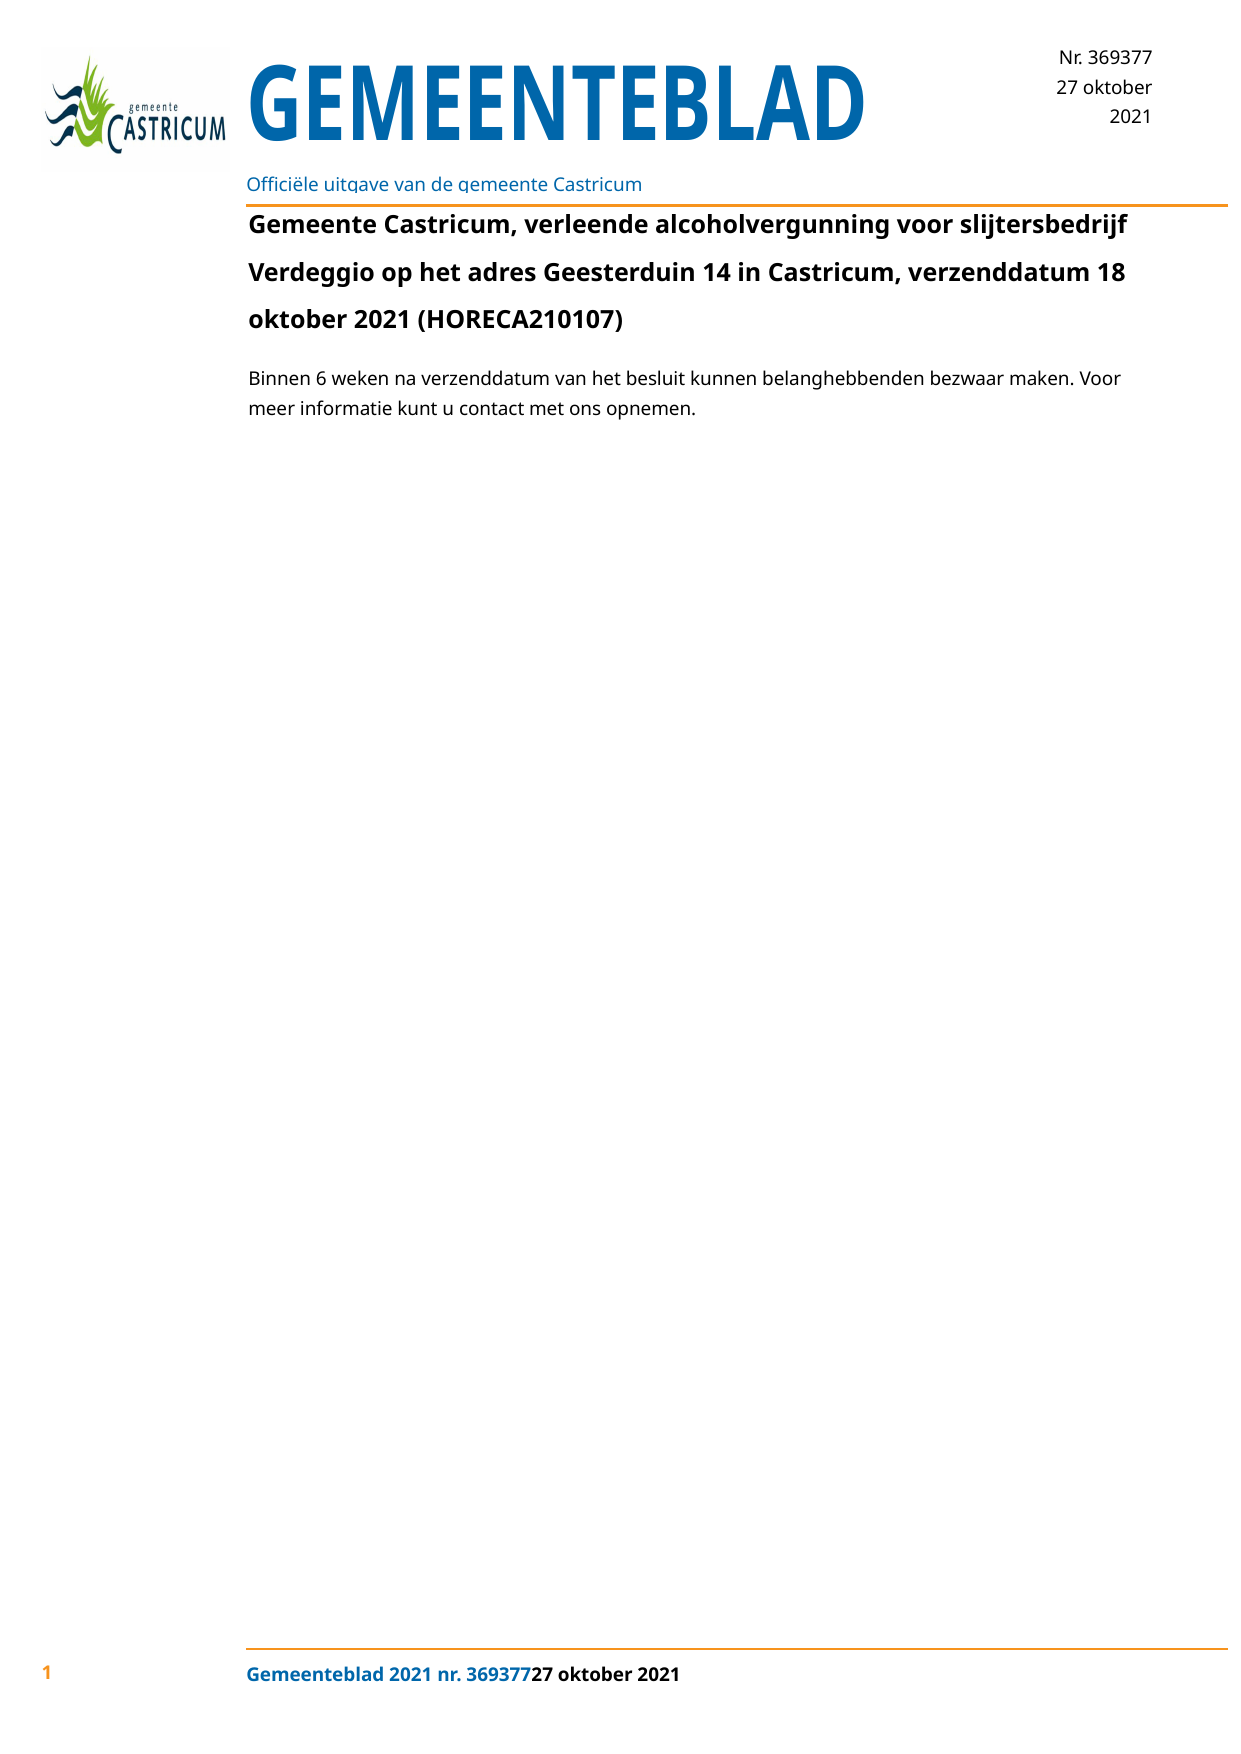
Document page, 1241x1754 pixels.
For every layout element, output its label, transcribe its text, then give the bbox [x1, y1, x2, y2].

text Binnen 6 weken na verzenddatum van het besluit kunnen belanghebbenden bezwaar maken. Voor meer informatie kunt u contact met ons opnemen. [248, 366, 1152, 421]
text Gemeente Castricum, verleende alcoholvergunning voor slijtersbedrijf Verdeggio op het adres Geesterduin 14 in Castricum, verzenddatum 18 oktober 2021 (HORECA210107) [248, 207, 1152, 336]
picture [41, 47, 231, 172]
